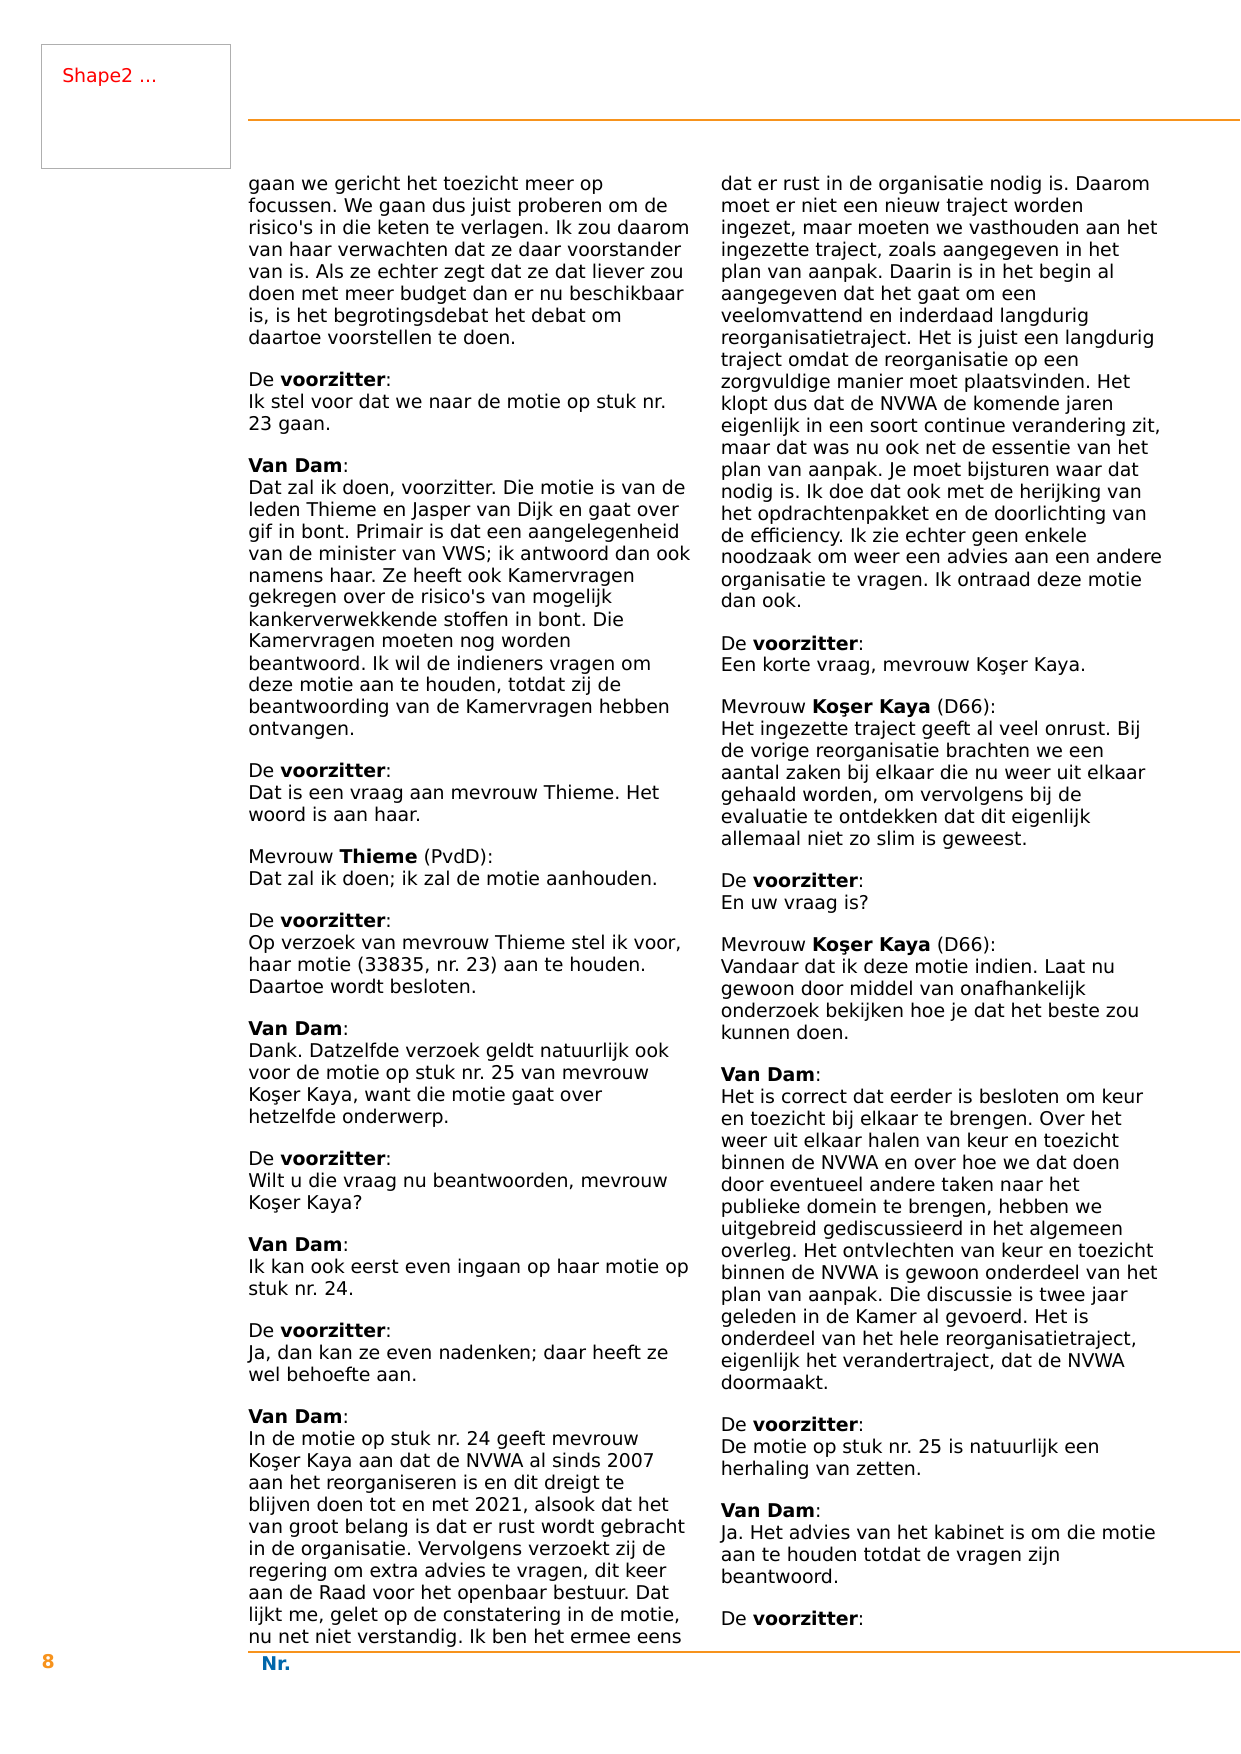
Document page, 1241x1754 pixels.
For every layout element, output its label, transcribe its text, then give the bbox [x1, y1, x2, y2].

text De voorzitter: [721, 1414, 1163, 1436]
text Daartoe wordt besloten. [248, 976, 691, 998]
text Van Dam: [248, 1234, 691, 1256]
text dat er rust in de organisatie nodig is. Daarom moet er niet een nieuw traject worden ingezet, maar moeten we vasthouden aan het ingezette traject, zoals aangegeven in het plan van aanpak. Daarin is in het begin al aangegeven dat het gaat om een veelomvattend en inderdaad langdurig reorganisatietraject. Het is juist een langdurig traject omdat de reorganisatie op een zorgvuldige manier moet plaatsvinden. Het klopt dus dat de NVWA de komende jaren eigenlijk in een soort continue verandering zit, maar dat was nu ook net de essentie van het plan van aanpak. Je moet bijsturen waar dat nodig is. Ik doe dat ook met de herijking van het opdrachtenpakket en de doorlichting van de efficiency. Ik zie echter geen enkele noodzaak om weer een advies aan een andere organisatie te vragen. Ik ontraad deze motie dan ook. [721, 173, 1163, 612]
text Ja, dan kan ze even nadenken; daar heeft ze wel behoefte aan. [248, 1342, 691, 1386]
text Mevrouw Koşer Kaya (D66): [721, 696, 1163, 718]
text Dat zal ik doen; ik zal de motie aanhouden. [248, 868, 691, 890]
text Op verzoek van mevrouw Thieme stel ik voor, haar motie (33835, nr. 23) aan te houden. [248, 932, 691, 976]
text De voorzitter: [721, 1608, 1163, 1629]
text Wilt u die vraag nu beantwoorden, mevrouw Koşer Kaya? [248, 1170, 691, 1214]
text En uw vraag is? [721, 892, 1163, 914]
text Mevrouw Koşer Kaya (D66): [721, 934, 1163, 956]
text Dat zal ik doen, voorzitter. Die motie is van de leden Thieme en Jasper van Dijk en gaat over gif in bont. Primair is dat een aangelegenheid van de minister van VWS; ik antwoord dan ook namens haar. Ze heeft ook Kamervragen gekregen over de risico's van mogelijk kankerverwekkende stoffen in bont. Die Kamervragen moeten nog worden beantwoord. Ik wil de indieners vragen om deze motie aan te houden, totdat zij de beantwoording van de Kamervragen hebben ontvangen. [248, 477, 691, 740]
text Van Dam: [248, 1406, 691, 1428]
text Vandaar dat ik deze motie indien. Laat nu gewoon door middel van onafhankelijk onderzoek bekijken hoe je dat het beste zou kunnen doen. [721, 956, 1163, 1044]
text Van Dam: [721, 1064, 1163, 1086]
text Het is correct dat eerder is besloten om keur en toezicht bij elkaar te brengen. Over het weer uit elkaar halen van keur en toezicht binnen de NVWA en over hoe we dat doen door eventueel andere taken naar het publieke domein te brengen, hebben we uitgebreid gediscussieerd in het algemeen overleg. Het ontvlechten van keur en toezicht binnen de NVWA is gewoon onderdeel van het plan van aanpak. Die discussie is twee jaar geleden in de Kamer al gevoerd. Het is onderdeel van het hele reorganisatietraject, eigenlijk het verandertraject, dat de NVWA doormaakt. [721, 1086, 1163, 1394]
text Dat is een vraag aan mevrouw Thieme. Het woord is aan haar. [248, 782, 691, 826]
text In de motie op stuk nr. 24 geeft mevrouw Koşer Kaya aan dat de NVWA al sinds 2007 aan het reorganiseren is en dit dreigt te blijven doen tot en met 2021, alsook dat het van groot belang is dat er rust wordt gebracht in de organisatie. Vervolgens verzoekt zij de regering om extra advies te vragen, dit keer aan de Raad voor het openbaar bestuur. Dat lijkt me, gelet op de constatering in de motie, nu net niet verstandig. Ik ben het ermee eens [248, 1428, 691, 1648]
text Dank. Datzelfde verzoek geldt natuurlijk ook voor de motie op stuk nr. 25 van mevrouw Koşer Kaya, want die motie gaat over hetzelfde onderwerp. [248, 1040, 691, 1128]
text Mevrouw Thieme (PvdD): [248, 846, 691, 868]
text Ik stel voor dat we naar de motie op stuk nr. 23 gaan. [248, 391, 691, 434]
text De voorzitter: [721, 632, 1163, 654]
text Ik kan ook eerst even ingaan op haar motie op stuk nr. 24. [248, 1256, 691, 1300]
text De voorzitter: [248, 369, 691, 391]
text De voorzitter: [248, 910, 691, 932]
text Het ingezette traject geeft al veel onrust. Bij de vorige reorganisatie brachten we een aantal zaken bij elkaar die nu weer uit elkaar gehaald worden, om vervolgens bij de evaluatie te ontdekken dat dit eigenlijk allemaal niet zo slim is geweest. [721, 718, 1163, 850]
text De motie op stuk nr. 25 is natuurlijk een herhaling van zetten. [721, 1436, 1163, 1480]
text De voorzitter: [248, 1320, 691, 1342]
text De voorzitter: [248, 1148, 691, 1170]
text Van Dam: [721, 1500, 1163, 1522]
text gaan we gericht het toezicht meer op focussen. We gaan dus juist proberen om de risico's in die keten te verlagen. Ik zou daarom van haar verwachten dat ze daar voorstander van is. Als ze echter zegt dat ze dat liever zou doen met meer budget dan er nu beschikbaar is, is het begrotingsdebat het debat om daartoe voorstellen te doen. [248, 173, 691, 349]
text Ja. Het advies van het kabinet is om die motie aan te houden totdat de vragen zijn beantwoord. [721, 1522, 1163, 1588]
text De voorzitter: [721, 870, 1163, 892]
text Van Dam: [248, 1018, 691, 1040]
text Van Dam: [248, 454, 691, 477]
text Een korte vraag, mevrouw Koşer Kaya. [721, 654, 1163, 676]
text De voorzitter: [248, 760, 691, 782]
